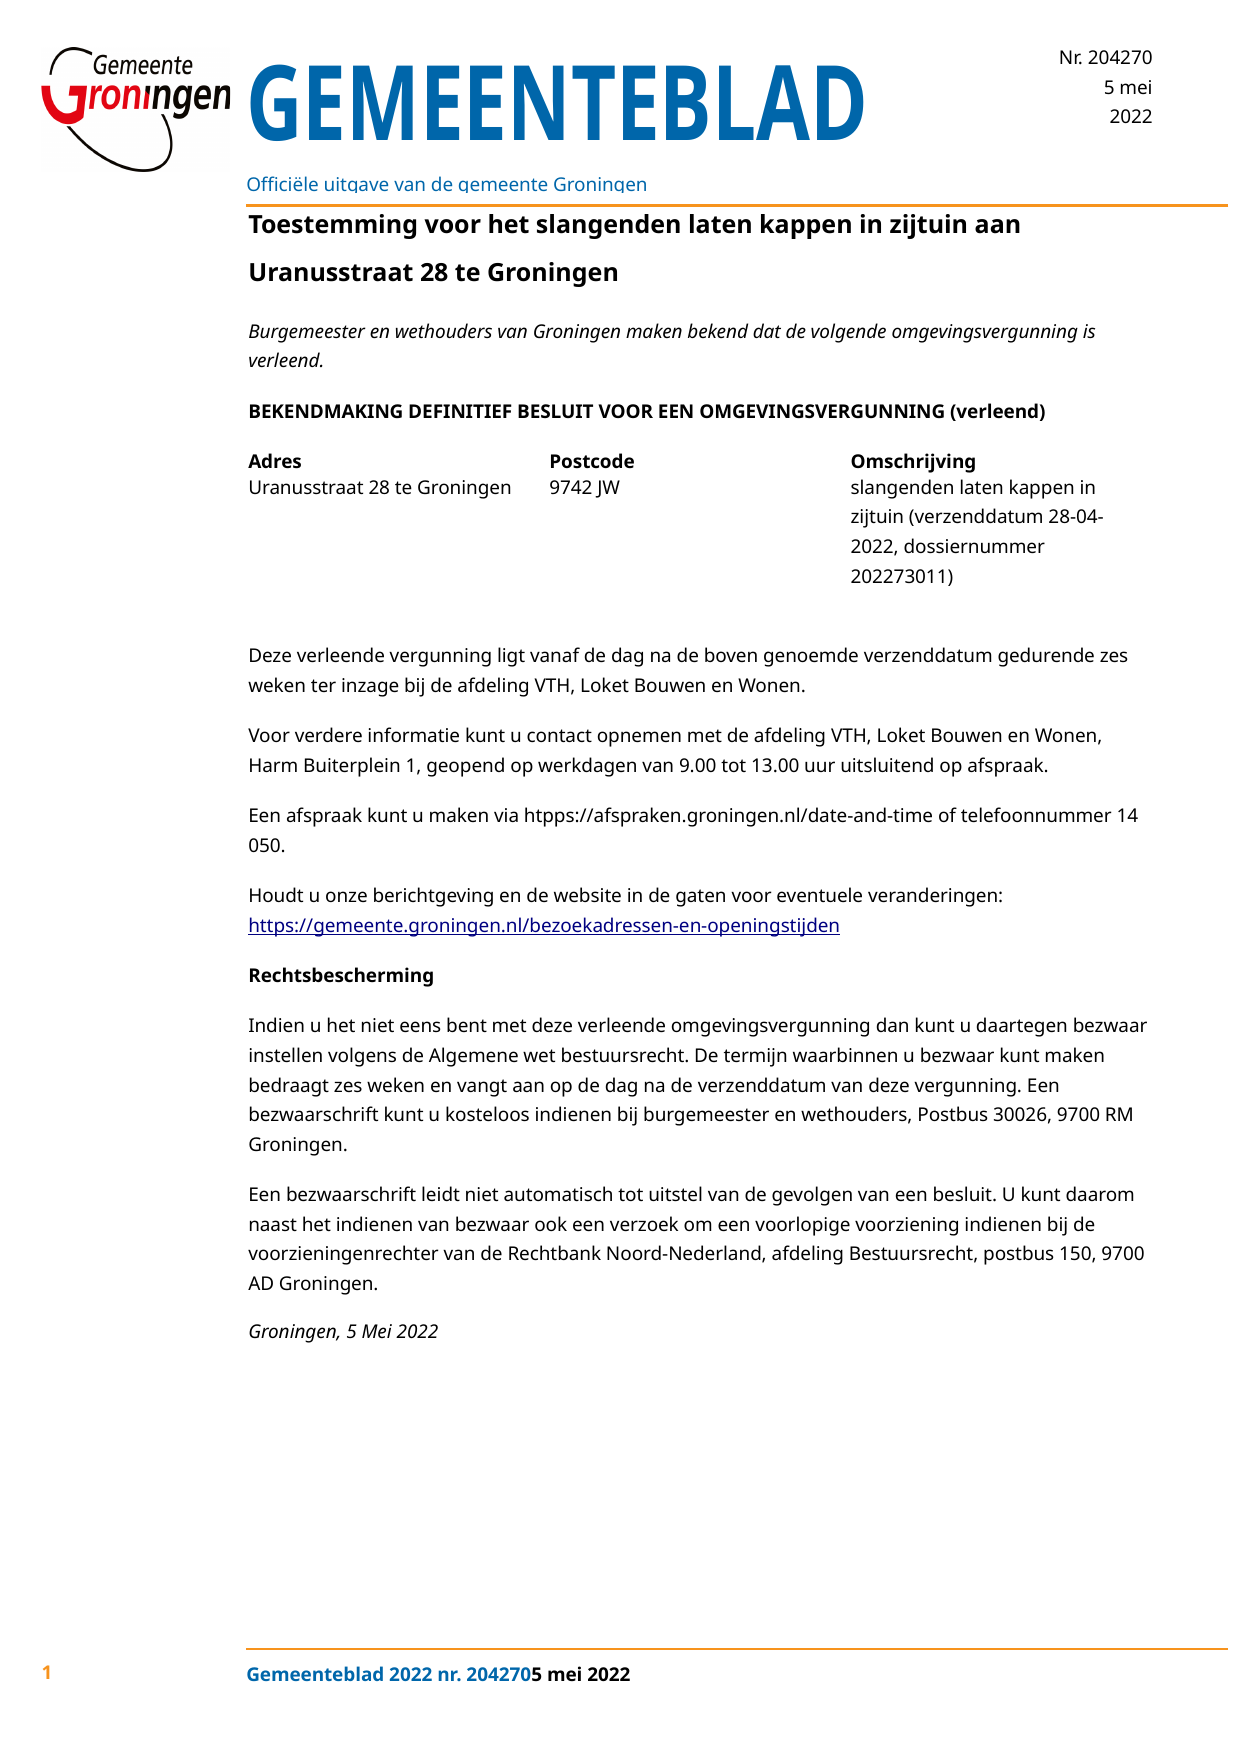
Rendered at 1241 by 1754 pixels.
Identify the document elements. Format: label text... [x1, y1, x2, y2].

picture [41, 47, 231, 172]
text Een bezwaarschrift leidt niet automatisch tot uitstel van de gevolgen van een besluit. U kunt daarom naast het indienen van bezwaar ook een verzoek om een voorlopige voorziening indienen bij de voorzieningenrechter van de Rechtbank Noord-Nederland, afdeling Bestuursrecht, postbus 150, 9700 AD Groningen. [248, 1181, 1152, 1296]
text Toestemming voor het slangenden laten kappen in zijtuin aan Uranusstraat 28 te Groningen [248, 207, 1152, 288]
table_header Postcode [549, 449, 850, 474]
text BEKENDMAKING DEFINITIEF BESLUIT VOOR EEN OMGEVINGSVERGUNNING (verleend) [248, 398, 1152, 424]
table_header Adres [248, 449, 549, 474]
table_cell Uranusstraat 28 te Groningen [248, 474, 549, 589]
text Indien u het niet eens bent met deze verleende omgevingsvergunning dan kunt u daartegen bezwaar instellen volgens de Algemene wet bestuursrecht. De termijn waarbinnen u bezwaar kunt maken bedraagt zes weken en vangt aan op de dag na de verzenddatum van deze vergunning. Een bezwaarschrift kunt u kosteloos indienen bij burgemeester en wethouders, Postbus 30026, 9700 RM Groningen. [248, 1013, 1152, 1157]
text Deze verleende vergunning ligt vanaf de dag na de boven genoemde verzenddatum gedurende zes weken ter inzage bij de afdeling VTH, Loket Bouwen en Wonen. [248, 642, 1152, 698]
text Houdt u onze berichtgeving en de website in de gaten voor eventuele veranderingen: https://gemeente.groningen.nl/bezoekadressen-en-openingstijden [248, 882, 1152, 938]
text Voor verdere informatie kunt u contact opnemen met de afdeling VTH, Loket Bouwen en Wonen, Harm Buiterplein 1, geopend op werkdagen van 9.00 tot 13.00 uur uitsluitend op afspraak. [248, 722, 1152, 778]
table_cell 9742 JW [549, 474, 850, 589]
table_cell slangenden laten kappen in zijtuin (verzenddatum 28-04-2022, dossiernummer 202273011) [850, 474, 1152, 589]
text Groningen, 5 Mei 2022 [248, 1318, 1152, 1344]
text Een afspraak kunt u maken via htpps://afspraken.groningen.nl/date-and-time of telefoonnummer 14 050. [248, 802, 1152, 858]
table_header Omschrijving [850, 449, 1152, 474]
text Rechtsbescherming [248, 962, 1152, 988]
text Burgemeester en wethouders van Groningen maken bekend dat de volgende omgevingsvergunning is verleend. [248, 318, 1152, 373]
